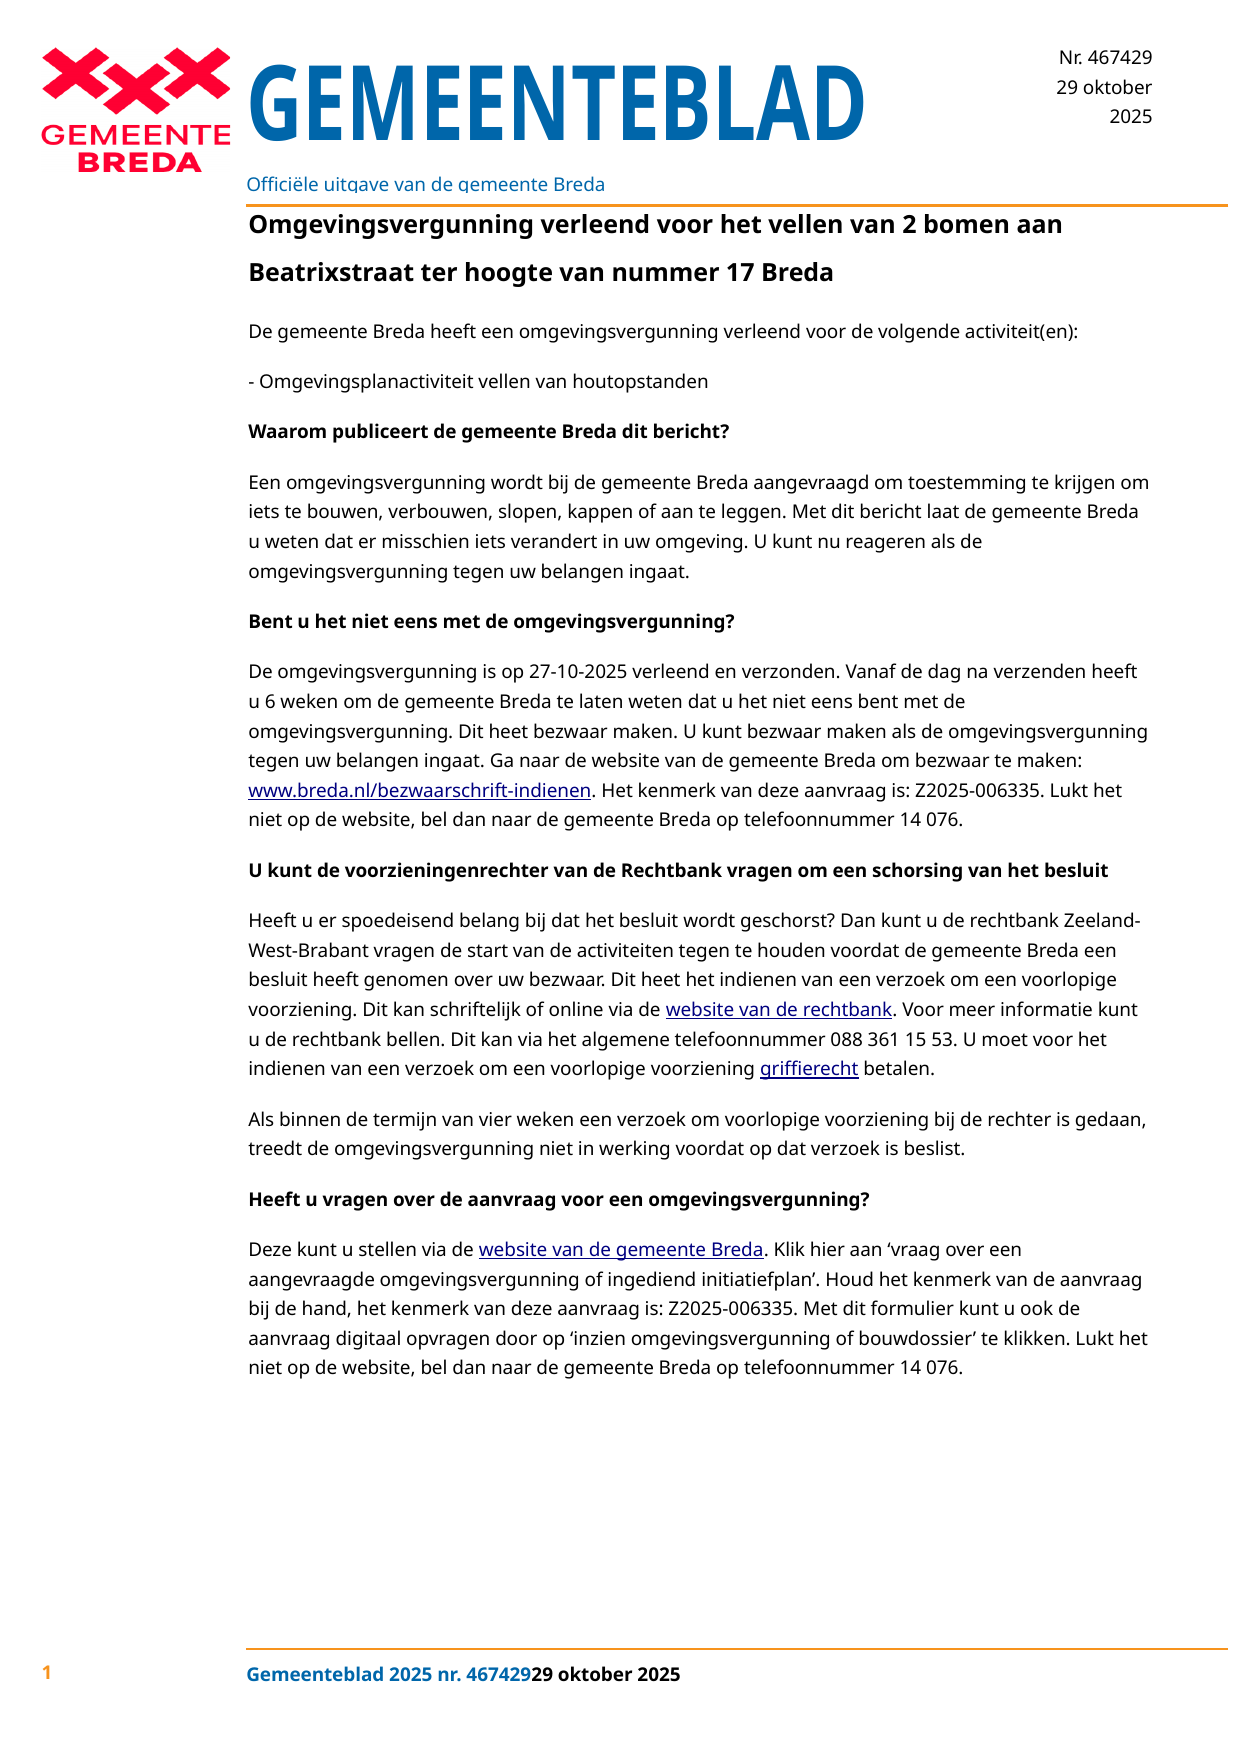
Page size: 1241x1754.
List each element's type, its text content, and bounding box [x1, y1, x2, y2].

text De gemeente Breda heeft een omgevingsvergunning verleend voor de volgende activiteit(en): [248, 318, 1152, 344]
text Als binnen de termijn van vier weken een verzoek om voorlopige voorziening bij de rechter is gedaan, treedt de omgevingsvergunning niet in werking voordat op dat verzoek is beslist. [248, 1106, 1152, 1161]
text Heeft u er spoedeisend belang bij dat het besluit wordt geschorst? Dan kunt u de rechtbank Zeeland-West-Brabant vragen de start van de activiteiten tegen te houden voordat de gemeente Breda een besluit heeft genomen over uw bezwaar. Dit heet het indienen van een verzoek om een voorlopige voorziening. Dit kan schriftelijk of online via de website van de rechtbank. Voor meer informatie kunt u de rechtbank bellen. Dit kan via het algemene telefoonnummer 088 361 15 53. U moet voor het indienen van een verzoek om een voorlopige voorziening griffierecht betalen. [248, 907, 1152, 1081]
text U kunt de voorzieningenrechter van de Rechtbank vragen om een schorsing van het besluit [248, 857, 1152, 883]
text Waarom publiceert de gemeente Breda dit bericht? [248, 419, 1152, 444]
picture [41, 47, 231, 172]
text Bent u het niet eens met de omgevingsvergunning? [248, 608, 1152, 634]
text Een omgevingsvergunning wordt bij de gemeente Breda aangevraagd om toestemming te krijgen om iets te bouwen, verbouwen, slopen, kappen of aan te leggen. Met dit bericht laat de gemeente Breda u weten dat er misschien iets verandert in uw omgeving. U kunt nu reageren als de omgevingsvergunning tegen uw belangen ingaat. [248, 469, 1152, 584]
text - Omgevingsplanactiviteit vellen van houtopstanden [248, 368, 1152, 394]
text Deze kunt u stellen via de website van de gemeente Breda. Klik hier aan ‘vraag over een aangevraagde omgevingsvergunning of ingediend initiatiefplan’. Houd het kenmerk van de aanvraag bij de hand, het kenmerk van deze aanvraag is: Z2025-006335. Met dit formulier kunt u ook de aanvraag digitaal opvragen door op ‘inzien omgevingsvergunning of bouwdossier’ te klikken. Lukt het niet op de website, bel dan naar de gemeente Breda op telefoonnummer 14 076. [248, 1236, 1152, 1380]
text Heeft u vragen over de aanvraag voor een omgevingsvergunning? [248, 1186, 1152, 1212]
text Omgevingsvergunning verleend voor het vellen van 2 bomen aan Beatrixstraat ter hoogte van nummer 17 Breda [248, 207, 1152, 288]
text De omgevingsvergunning is op 27-10-2025 verleend en verzonden. Vanaf de dag na verzenden heeft u 6 weken om de gemeente Breda te laten weten dat u het niet eens bent met de omgevingsvergunning. Dit heet bezwaar maken. U kunt bezwaar maken als de omgevingsvergunning tegen uw belangen ingaat. Ga naar de website van de gemeente Breda om bezwaar te maken: www.breda.nl/bezwaarschrift-indienen. Het kenmerk van deze aanvraag is: Z2025-006335. Lukt het niet op de website, bel dan naar de gemeente Breda op telefoonnummer 14 076. [248, 659, 1152, 832]
